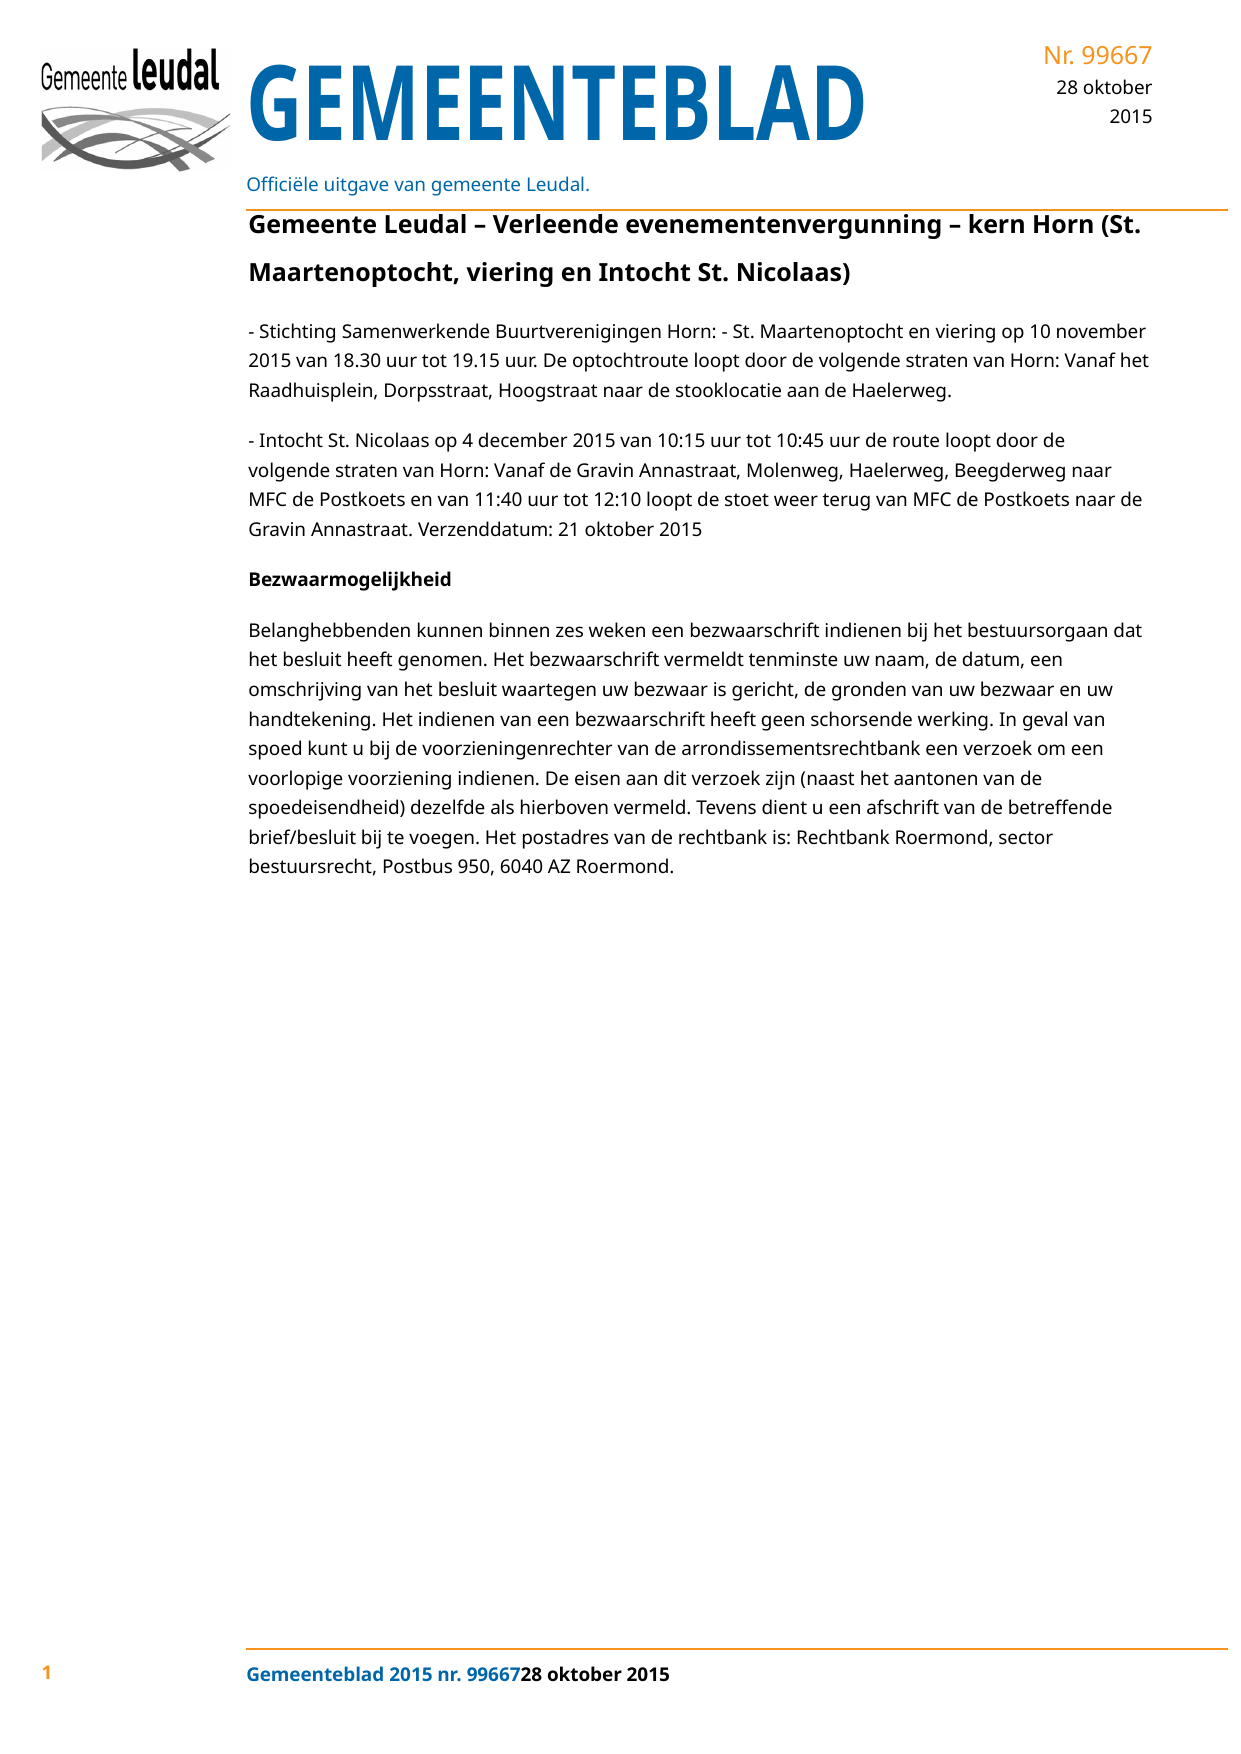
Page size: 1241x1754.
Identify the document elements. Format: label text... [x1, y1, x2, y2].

text - Stichting Samenwerkende Buurtverenigingen Horn: - St. Maartenoptocht en viering op 10 november 2015 van 18.30 uur tot 19.15 uur. De optochtroute loopt door de volgende straten van Horn: Vanaf het Raadhuisplein, Dorpsstraat, Hoogstraat naar de stooklocatie aan de Haelerweg. [248, 318, 1152, 403]
text Bezwaarmogelijkheid [248, 567, 1152, 592]
text - Intocht St. Nicolaas op 4 december 2015 van 10:15 uur tot 10:45 uur de route loopt door de volgende straten van Horn: Vanaf de Gravin Annastraat, Molenweg, Haelerweg, Beegderweg naar MFC de Postkoets en van 11:40 uur tot 12:10 loopt de stoet weer terug van MFC de Postkoets naar de Gravin Annastraat. Verzenddatum: 21 oktober 2015 [248, 427, 1152, 542]
text Belanghebbenden kunnen binnen zes weken een bezwaarschrift indienen bij het bestuursorgaan dat het besluit heeft genomen. Het bezwaarschrift vermeldt tenminste uw naam, de datum, een omschrijving van het besluit waartegen uw bezwaar is gericht, de gronden van uw bezwaar en uw handtekening. Het indienen van een bezwaarschrift heeft geen schorsende werking. In geval van spoed kunt u bij de voorzieningenrechter van de arrondissementsrechtbank een verzoek om een voorlopige voorziening indienen. De eisen aan dit verzoek zijn (naast het aantonen van de spoedeisendheid) dezelfde als hierboven vermeld. Tevens dient u een afschrift van de betreffende brief/besluit bij te voegen. Het postadres van de rechtbank is: Rechtbank Roermond, sector bestuursrecht, Postbus 950, 6040 AZ Roermond. [248, 617, 1152, 879]
text Gemeente Leudal – Verleende evenementenvergunning – kern Horn (St. Maartenoptocht, viering en Intocht St. Nicolaas) [248, 211, 1152, 288]
picture [41, 47, 231, 172]
